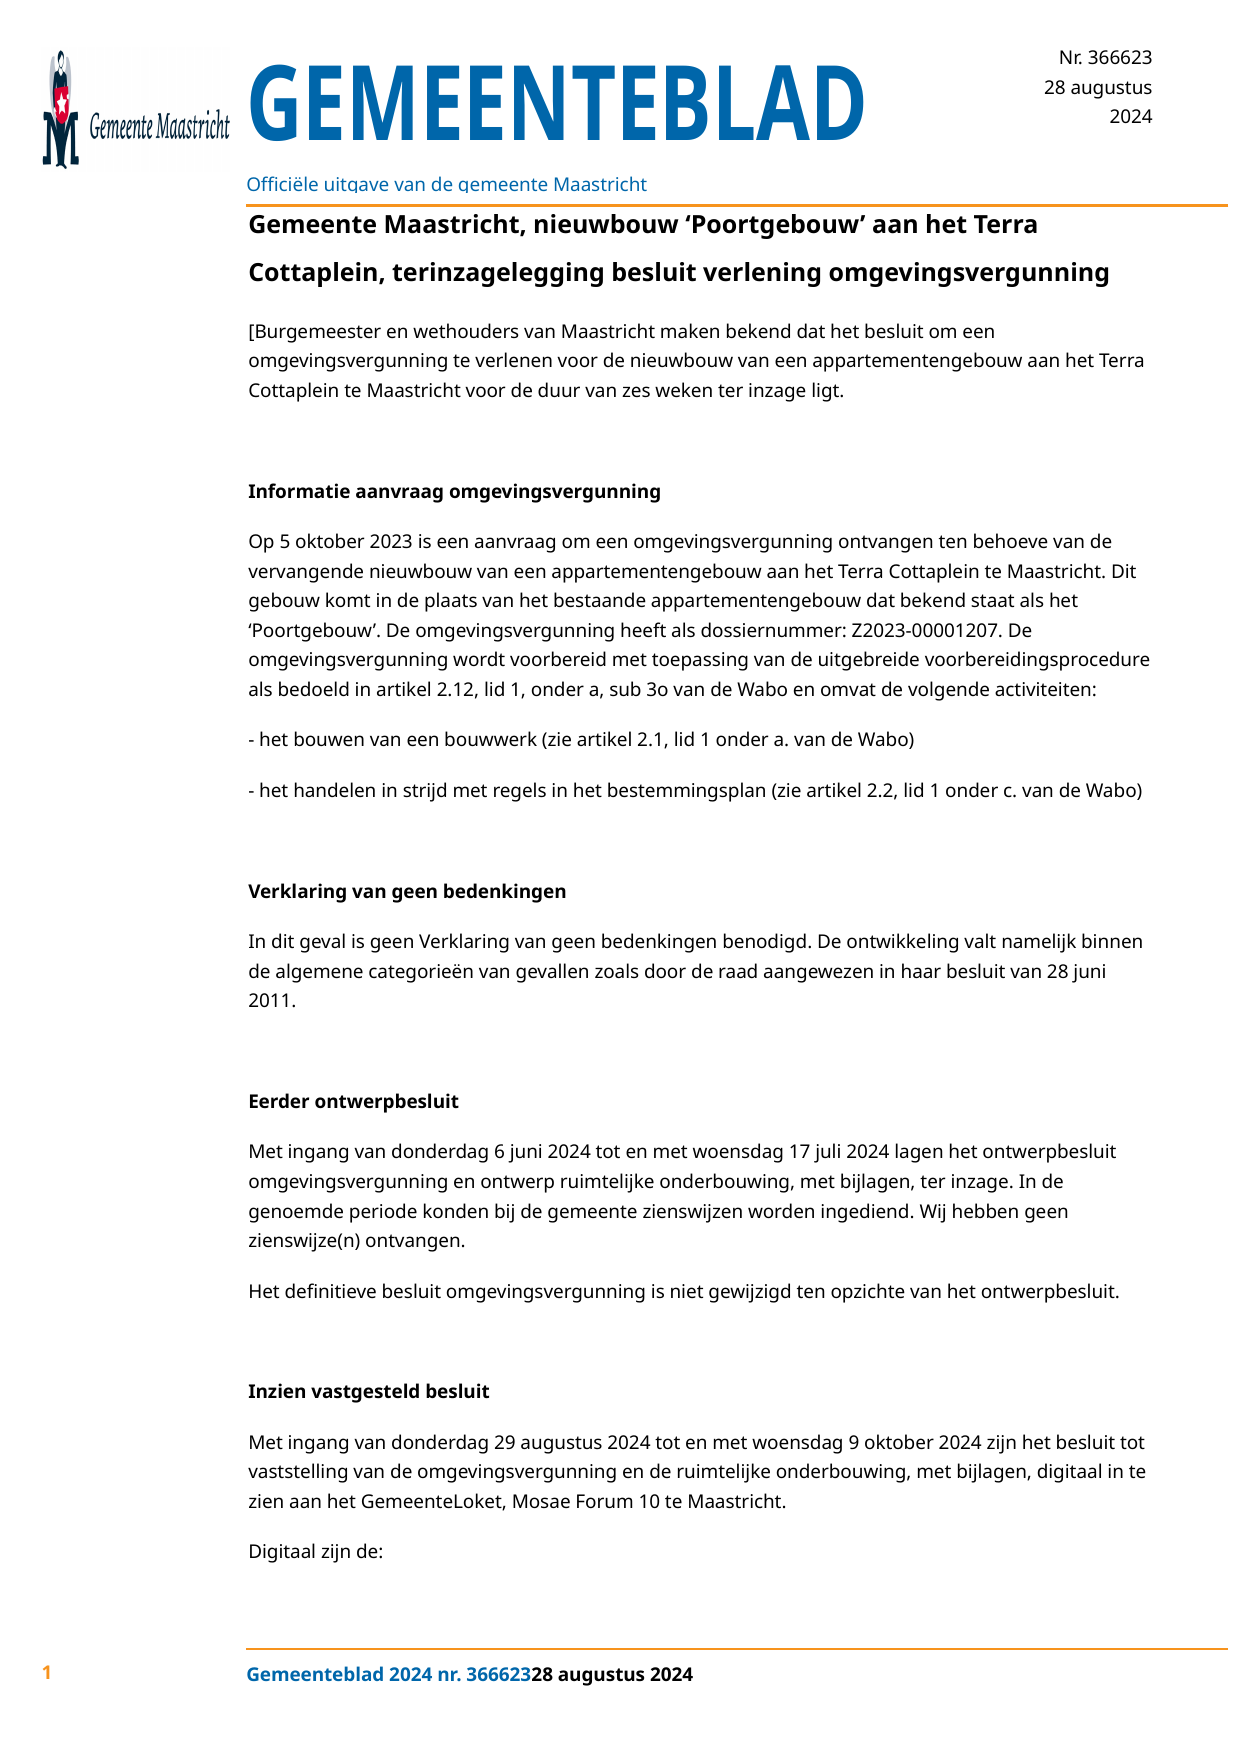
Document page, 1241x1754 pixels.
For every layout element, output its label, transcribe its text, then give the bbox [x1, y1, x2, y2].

text - het bouwen van een bouwwerk (zie artikel 2.1, lid 1 onder a. van de Wabo) [248, 727, 1152, 752]
text Digitaal zijn de: [248, 1539, 1152, 1564]
text Gemeente Maastricht, nieuwbouw ‘Poortgebouw’ aan het Terra Cottaplein, terinzagelegging besluit verlening omgevingsvergunning [248, 207, 1152, 288]
text Eerder ontwerpbesluit [248, 1088, 1152, 1114]
text Op 5 oktober 2023 is een aanvraag om een omgevingsvergunning ontvangen ten behoeve van de vervangende nieuwbouw van een appartementengebouw aan het Terra Cottaplein te Maastricht. Dit gebouw komt in de plaats van het bestaande appartementengebouw dat bekend staat als het ‘Poortgebouw’. De omgevingsvergunning heeft als dossiernummer: Z2023-00001207. De omgevingsvergunning wordt voorbereid met toepassing van de uitgebreide voorbereidingsprocedure als bedoeld in artikel 2.12, lid 1, onder a, sub 3o van de Wabo en omvat de volgende activiteiten: [248, 528, 1152, 702]
text Met ingang van donderdag 6 juni 2024 tot en met woensdag 17 juli 2024 lagen het ontwerpbesluit omgevingsvergunning en ontwerp ruimtelijke onderbouwing, met bijlagen, ter inzage. In de genoemde periode konden bij de gemeente zienswijzen worden ingediend. Wij hebben geen zienswijze(n) ontvangen. [248, 1139, 1152, 1253]
text - het handelen in strijd met regels in het bestemmingsplan (zie artikel 2.2, lid 1 onder c. van de Wabo) [248, 777, 1152, 803]
text In dit geval is geen Verklaring van geen bedenkingen benodigd. De ontwikkeling valt namelijk binnen de algemene categorieën van gevallen zoals door de raad aangewezen in haar besluit van 28 juni 2011. [248, 928, 1152, 1013]
text [Burgemeester en wethouders van Maastricht maken bekend dat het besluit om een omgevingsvergunning te verlenen voor de nieuwbouw van een appartementengebouw aan het Terra Cottaplein te Maastricht voor de duur van zes weken ter inzage ligt. [248, 318, 1152, 403]
text Inzien vastgesteld besluit [248, 1379, 1152, 1404]
text Met ingang van donderdag 29 augustus 2024 tot en met woensdag 9 oktober 2024 zijn het besluit tot vaststelling van de omgevingsvergunning en de ruimtelijke onderbouwing, met bijlagen, digitaal in te zien aan het GemeenteLoket, Mosae Forum 10 te Maastricht. [248, 1429, 1152, 1514]
text Informatie aanvraag omgevingsvergunning [248, 478, 1152, 504]
text Verklaring van geen bedenkingen [248, 878, 1152, 904]
picture [41, 47, 231, 172]
text Het definitieve besluit omgevingsvergunning is niet gewijzigd ten opzichte van het ontwerpbesluit. [248, 1278, 1152, 1304]
